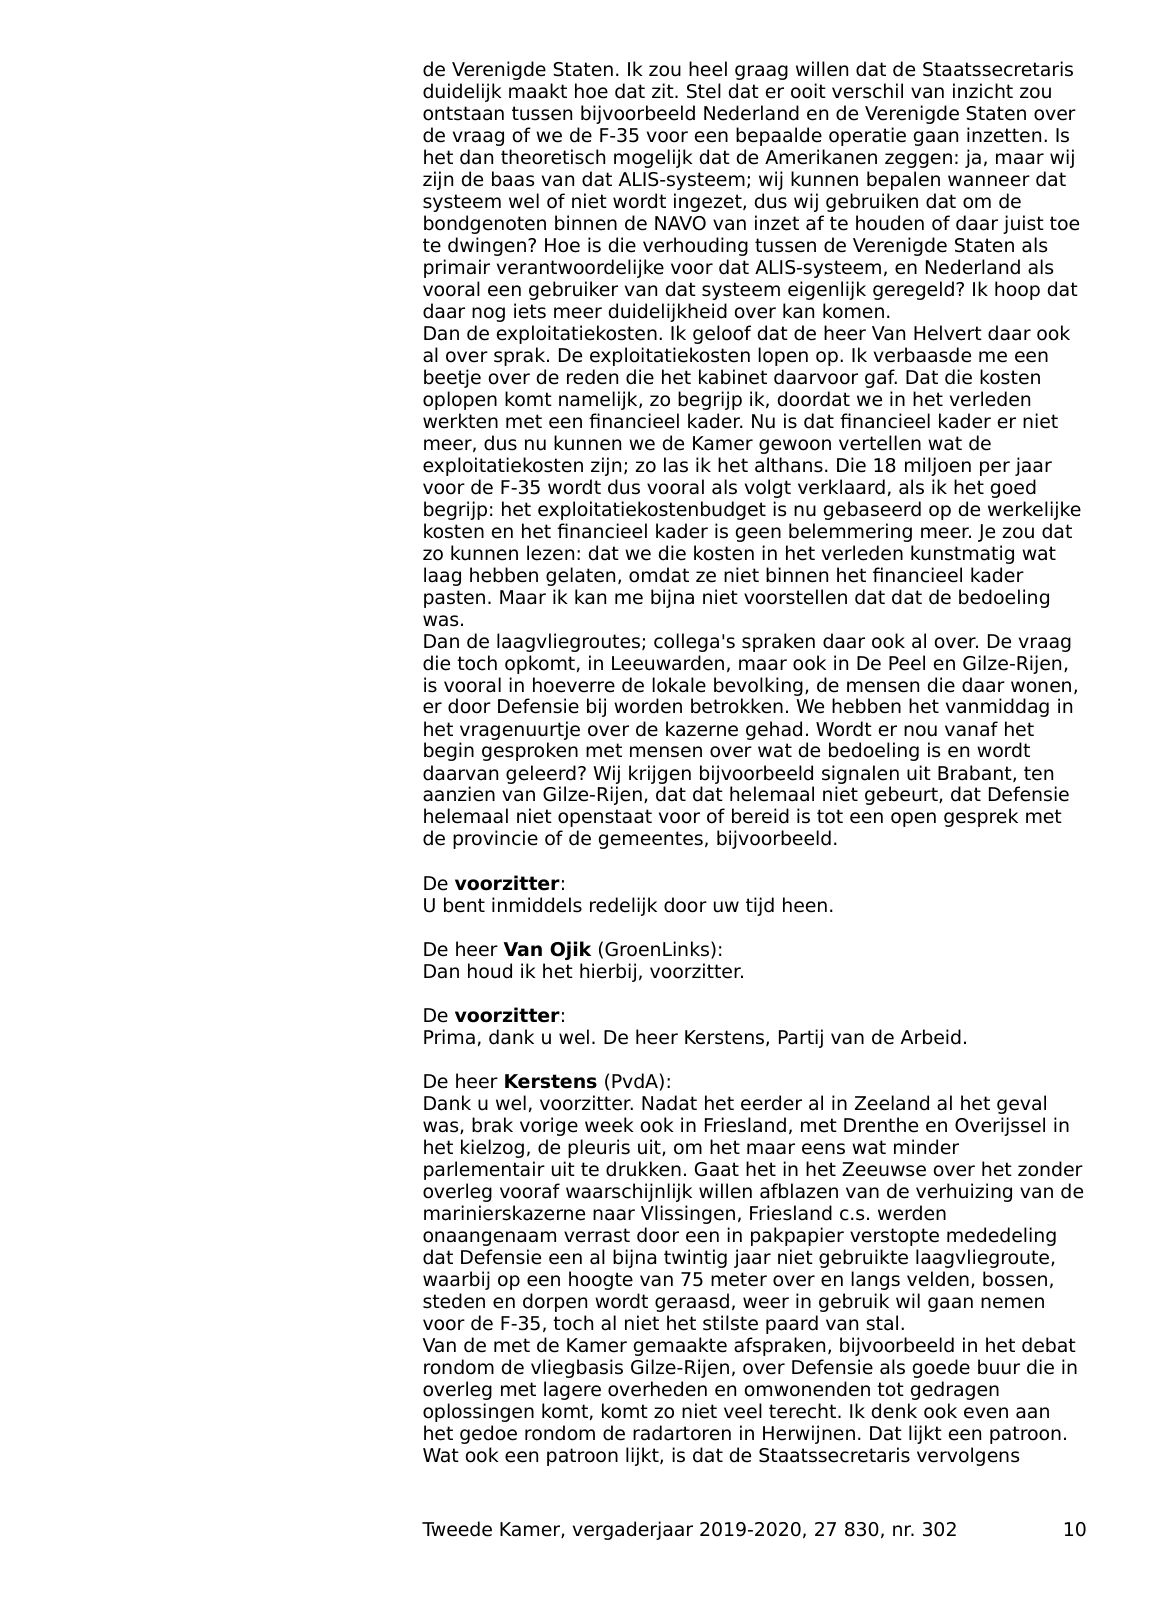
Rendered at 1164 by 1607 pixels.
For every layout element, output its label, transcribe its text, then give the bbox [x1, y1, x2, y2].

text Dan houd ik het hierbij, voorzitter. [422, 961, 1087, 983]
text Prima, dank u wel. De heer Kerstens, Partij van de Arbeid. [422, 1027, 1087, 1049]
text De heer Van Ojik (GroenLinks): [422, 939, 1087, 961]
text De voorzitter: [422, 1005, 1087, 1027]
text de Verenigde Staten. Ik zou heel graag willen dat de Staatssecretaris duidelijk maakt hoe dat zit. Stel dat er ooit verschil van inzicht zou ontstaan tussen bijvoorbeeld Nederland en de Verenigde Staten over de vraag of we de F-35 voor een bepaalde operatie gaan inzetten. Is het dan theoretisch mogelijk dat de Amerikanen zeggen: ja, maar wij zijn de baas van dat ALIS-systeem; wij kunnen bepalen wanneer dat systeem wel of niet wordt ingezet, dus wij gebruiken dat om de bondgenoten binnen de NAVO van inzet af te houden of daar juist toe te dwingen? Hoe is die verhouding tussen de Verenigde Staten als primair verantwoordelijke voor dat ALIS-systeem, en Nederland als vooral een gebruiker van dat systeem eigenlijk geregeld? Ik hoop dat daar nog iets meer duidelijkheid over kan komen. [422, 59, 1087, 323]
text Van de met de Kamer gemaakte afspraken, bijvoorbeeld in het debat rondom de vliegbasis Gilze-Rijen, over Defensie als goede buur die in overleg met lagere overheden en omwonenden tot gedragen oplossingen komt, komt zo niet veel terecht. Ik denk ook even aan het gedoe rondom de radartoren in Herwijnen. Dat lijkt een patroon. Wat ook een patroon lijkt, is dat de Staatssecretaris vervolgens [422, 1335, 1087, 1467]
text Dan de exploitatiekosten. Ik geloof dat de heer Van Helvert daar ook al over sprak. De exploitatiekosten lopen op. Ik verbaasde me een beetje over de reden die het kabinet daarvoor gaf. Dat die kosten oplopen komt namelijk, zo begrijp ik, doordat we in het verleden werkten met een financieel kader. Nu is dat financieel kader er niet meer, dus nu kunnen we de Kamer gewoon vertellen wat de exploitatiekosten zijn; zo las ik het althans. Die 18 miljoen per jaar voor de F-35 wordt dus vooral als volgt verklaard, als ik het goed begrijp: het exploitatiekostenbudget is nu gebaseerd op de werkelijke kosten en het financieel kader is geen belemmering meer. Je zou dat zo kunnen lezen: dat we die kosten in het verleden kunstmatig wat laag hebben gelaten, omdat ze niet binnen het financieel kader pasten. Maar ik kan me bijna niet voorstellen dat dat de bedoeling was. [422, 323, 1087, 631]
text Dan de laagvliegroutes; collega's spraken daar ook al over. De vraag die toch opkomt, in Leeuwarden, maar ook in De Peel en Gilze-Rijen, is vooral in hoeverre de lokale bevolking, de mensen die daar wonen, er door Defensie bij worden betrokken. We hebben het vanmiddag in het vragenuurtje over de kazerne gehad. Wordt er nou vanaf het begin gesproken met mensen over wat de bedoeling is en wordt daarvan geleerd? Wij krijgen bijvoorbeeld signalen uit Brabant, ten aanzien van Gilze-Rijen, dat dat helemaal niet gebeurt, dat Defensie helemaal niet openstaat voor of bereid is tot een open gesprek met de provincie of de gemeentes, bijvoorbeeld. [422, 631, 1087, 850]
text U bent inmiddels redelijk door uw tijd heen. [422, 894, 1087, 916]
text De voorzitter: [422, 872, 1087, 894]
text Dank u wel, voorzitter. Nadat het eerder al in Zeeland al het geval was, brak vorige week ook in Friesland, met Drenthe en Overijssel in het kielzog, de pleuris uit, om het maar eens wat minder parlementair uit te drukken. Gaat het in het Zeeuwse over het zonder overleg vooraf waarschijnlijk willen afblazen van de verhuizing van de marinierskazerne naar Vlissingen, Friesland c.s. werden onaangenaam verrast door een in pakpapier verstopte mededeling dat Defensie een al bijna twintig jaar niet gebruikte laagvliegroute, waarbij op een hoogte van 75 meter over en langs velden, bossen, steden en dorpen wordt geraasd, weer in gebruik wil gaan nemen voor de F-35, toch al niet het stilste paard van stal. [422, 1093, 1087, 1335]
text De heer Kerstens (PvdA): [422, 1071, 1087, 1093]
